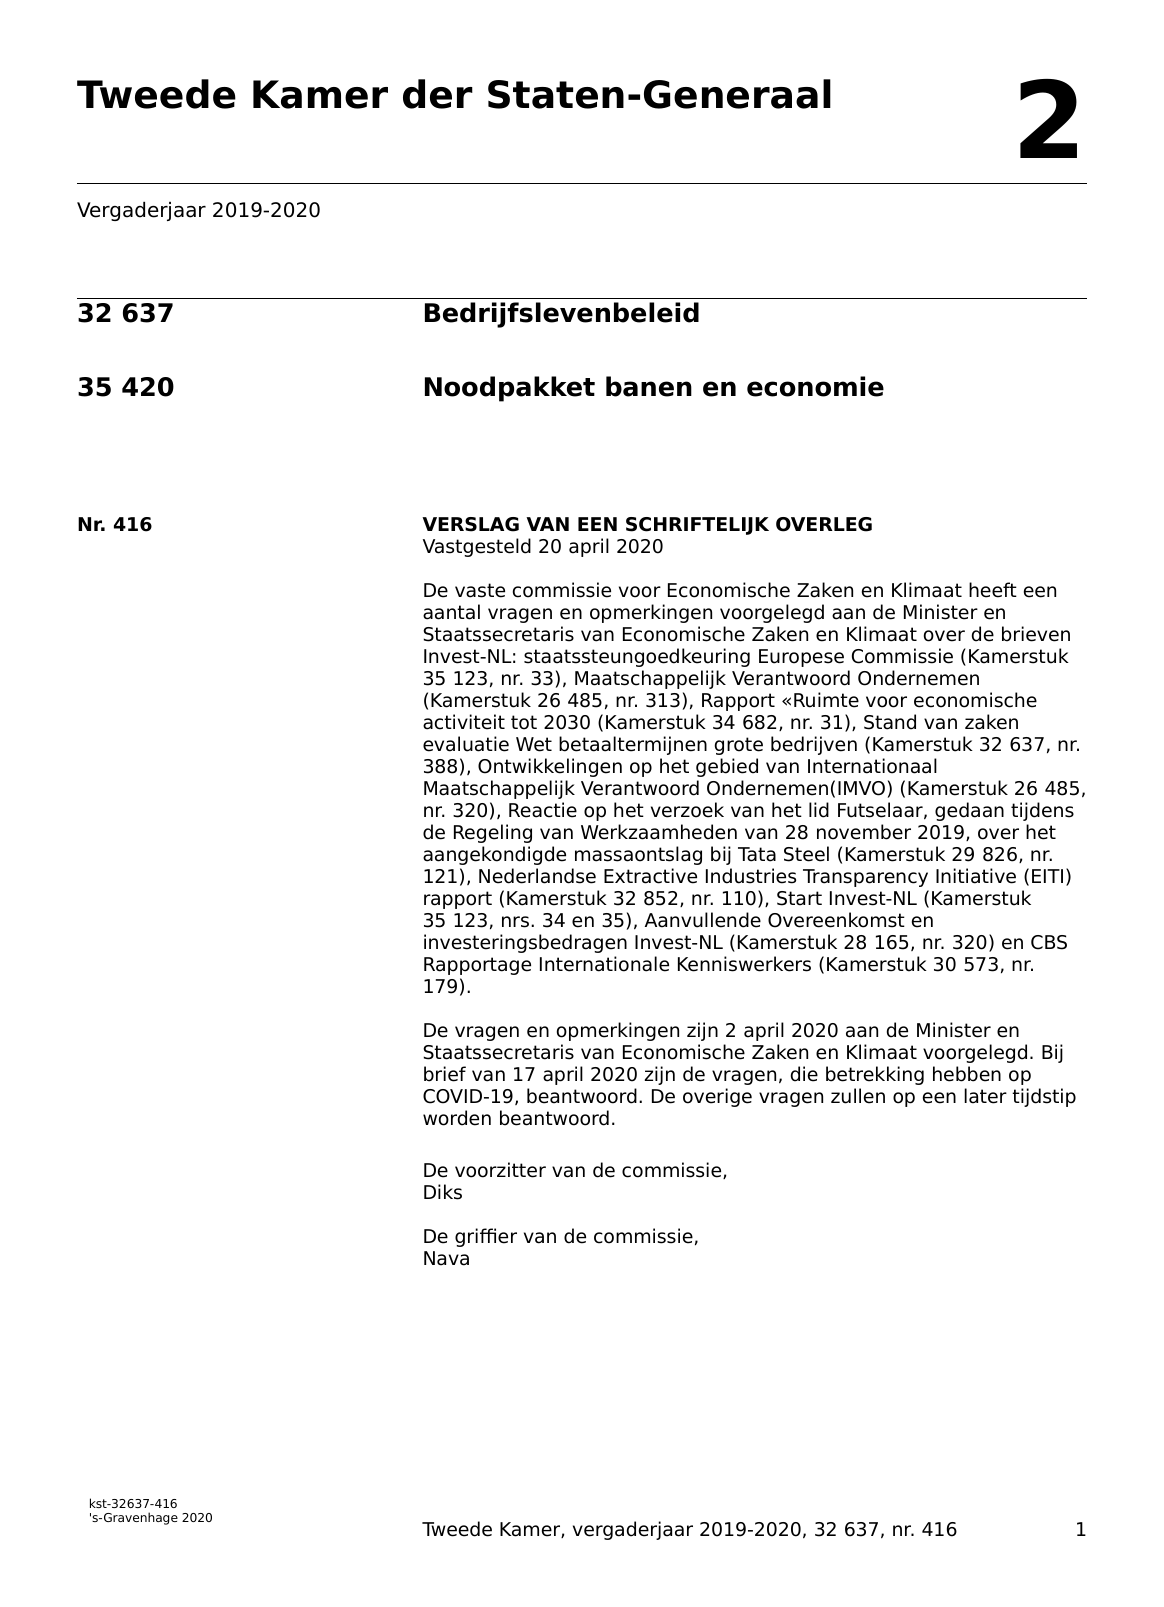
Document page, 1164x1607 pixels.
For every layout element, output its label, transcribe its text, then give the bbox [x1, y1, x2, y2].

subtitle 32 637 Bedrijfslevenbeleid [77, 299, 1087, 329]
text De griffier van de commissie, Nava [422, 1226, 1087, 1270]
table_header Tweede Kamer der Staten-Generaal [77, 59, 886, 183]
text kst-32637-416 [88, 1497, 323, 1511]
text De vaste commissie voor Economische Zaken en Klimaat heeft een aantal vragen en opmerkingen voorgelegd aan de Minister en Staatssecretaris van Economische Zaken en Klimaat over de brieven Invest-NL: staatssteungoedkeuring Europese Commissie (Kamerstuk 35 123, nr. 33), Maatschappelijk Verantwoord Ondernemen (Kamerstuk 26 485, nr. 313), Rapport «Ruimte voor economische activiteit tot 2030 (Kamerstuk 34 682, nr. 31), Stand van zaken evaluatie Wet betaaltermijnen grote bedrijven (Kamerstuk 32 637, nr. 388), Ontwikkelingen op het gebied van Internationaal Maatschappelijk Verantwoord Ondernemen(IMVO) (Kamerstuk 26 485, nr. 320), Reactie op het verzoek van het lid Futselaar, gedaan tijdens de Regeling van Werkzaamheden van 28 november 2019, over het aangekondigde massaontslag bij Tata Steel (Kamerstuk 29 826, nr. 121), Nederlandse Extractive Industries Transparency Initiative (EITI) rapport (Kamerstuk 32 852, nr. 110), Start Invest-NL (Kamerstuk 35 123, nrs. 34 en 35), Aanvullende Overeenkomst en investeringsbedragen Invest-NL (Kamerstuk 28 165, nr. 320) en CBS Rapportage Internationale Kenniswerkers (Kamerstuk 30 573, nr. 179). [422, 580, 1087, 997]
subtitle Nr. 416 VERSLAG VAN EEN SCHRIFTELIJK OVERLEG [77, 514, 1087, 536]
text Vastgesteld 20 april 2020 [422, 536, 1087, 558]
table_header 2 [886, 59, 1087, 183]
text De voorzitter van de commissie, Diks [422, 1159, 1087, 1203]
text 's-Gravenhage 2020 [88, 1511, 323, 1525]
text De vragen en opmerkingen zijn 2 april 2020 aan de Minister en Staatssecretaris van Economische Zaken en Klimaat voorgelegd. Bij brief van 17 april 2020 zijn de vragen, die betrekking hebben op COVID-19, beantwoord. De overige vragen zullen op een later tijdstip worden beantwoord. [422, 1020, 1087, 1129]
table_cell Vergaderjaar 2019-2020 [77, 184, 1087, 298]
subtitle 35 420 Noodpakket banen en economie [77, 373, 1087, 403]
